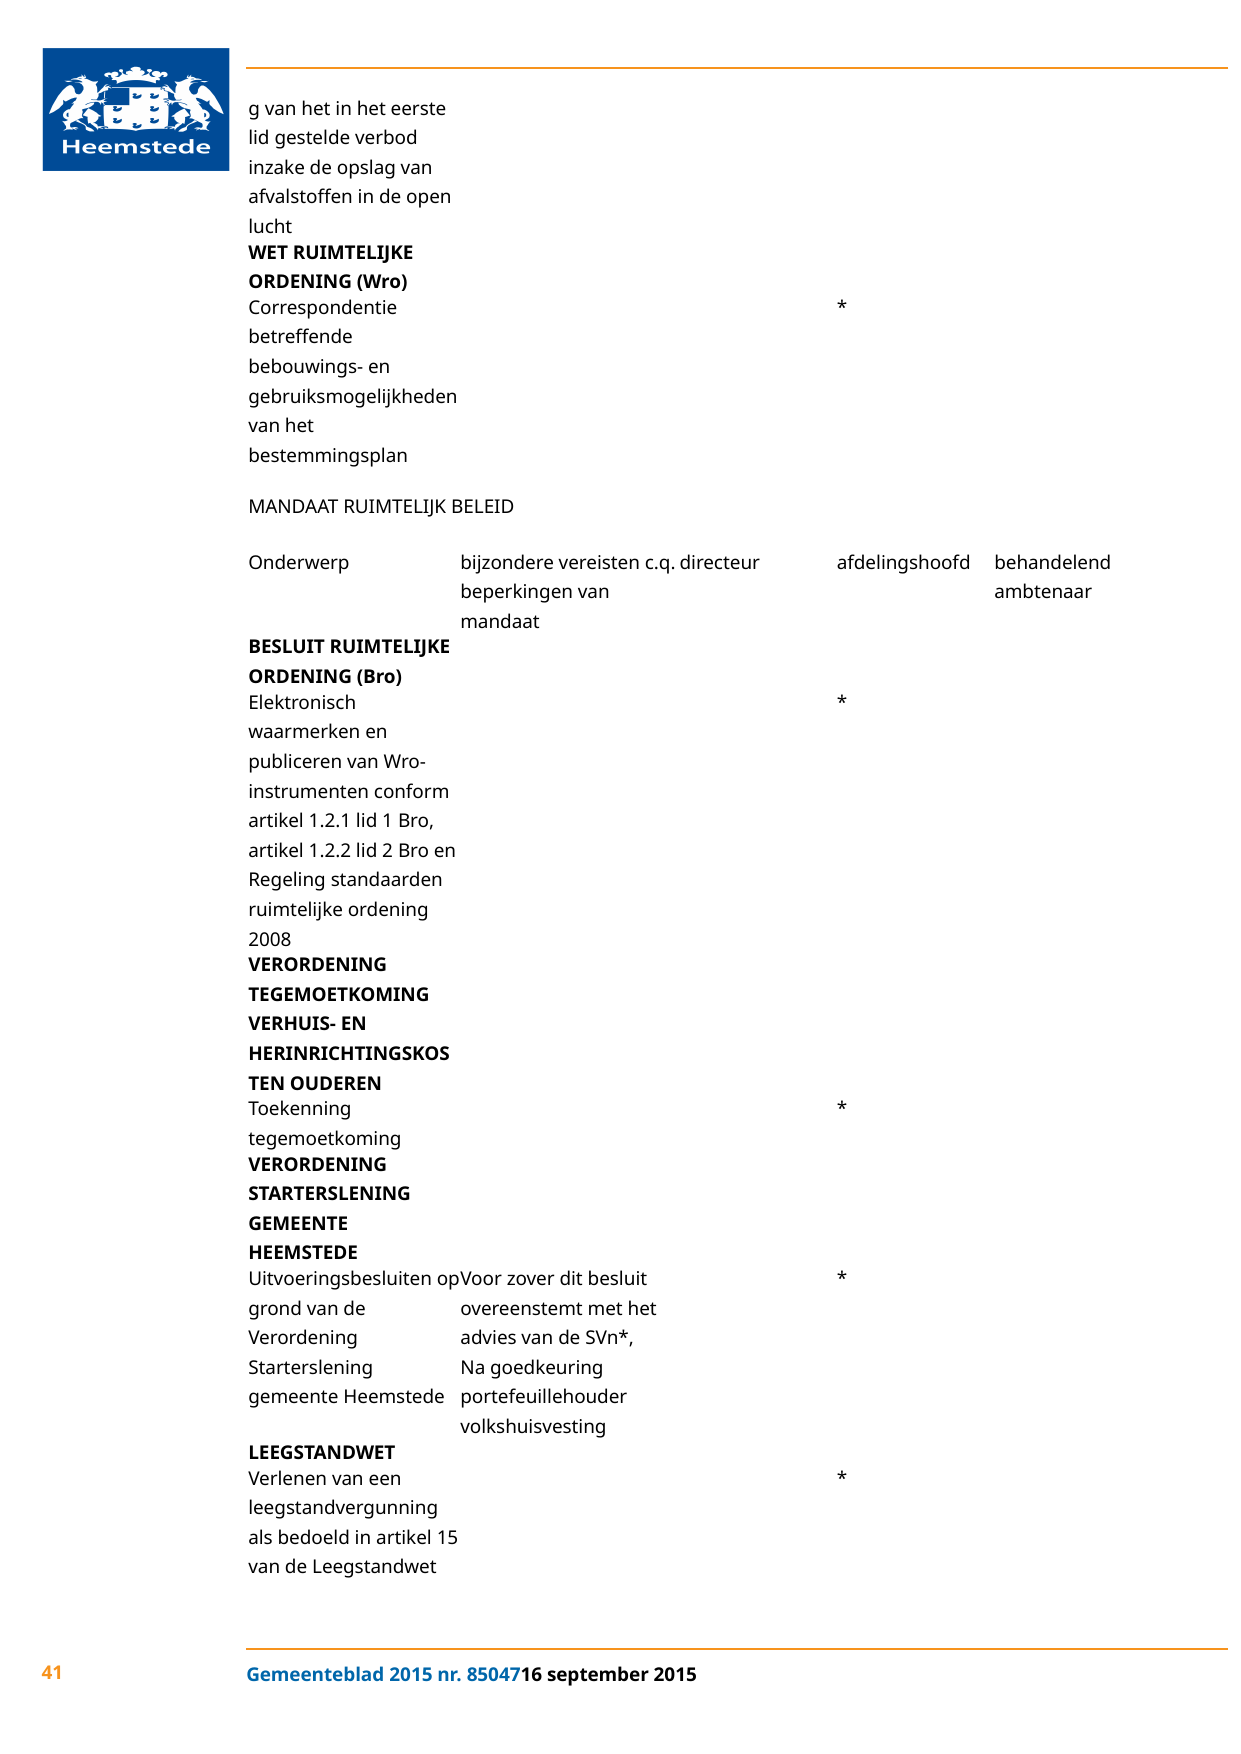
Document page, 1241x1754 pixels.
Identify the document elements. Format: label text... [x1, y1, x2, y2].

table_cell [837, 1439, 994, 1465]
table_cell [994, 951, 1152, 1096]
table_cell [679, 634, 837, 689]
table_cell * [837, 1096, 994, 1151]
table_cell Verlenen van een leegstandvergunning als bedoeld in artikel 15 van de Leegstandwet [248, 1465, 460, 1579]
table_cell [994, 1439, 1152, 1465]
table_cell Elektronisch waarmerken en publiceren van Wro-instrumenten conform artikel 1.2.1 lid 1 Bro, artikel 1.2.2 lid 2 Bro en Regeling standaarden ruimtelijke ordening 2008 [248, 689, 460, 951]
table_cell [994, 239, 1152, 294]
table_cell [460, 239, 679, 294]
table_cell * [837, 294, 994, 468]
table_cell * [837, 689, 994, 951]
table_cell [679, 1096, 837, 1151]
table_cell [837, 1151, 994, 1265]
table_cell [994, 1465, 1152, 1579]
table_cell [460, 1151, 679, 1265]
text MANDAAT RUIMTELIJK BELEID [248, 493, 1152, 519]
table_cell [679, 239, 837, 294]
table_cell [460, 1439, 679, 1465]
table_cell [679, 1265, 837, 1439]
table_cell [679, 294, 837, 468]
table_cell [994, 1096, 1152, 1151]
table_cell VERORDENING TEGEMOETKOMING VERHUIS- EN HERINRICHTINGSKOSTEN OUDEREN [248, 951, 460, 1096]
table_cell [679, 1151, 837, 1265]
table_cell [460, 1465, 679, 1579]
table_cell g van het in het eerste lid gestelde verbod inzake de opslag van afvalstoffen in de open lucht [248, 95, 460, 239]
table_cell [679, 1465, 837, 1579]
table_cell LEEGSTANDWET [248, 1439, 460, 1465]
table_cell [837, 951, 994, 1096]
table_cell [460, 689, 679, 951]
table_cell [837, 95, 994, 239]
table_cell [994, 689, 1152, 951]
table_header directeur [679, 549, 837, 634]
picture [41, 47, 231, 172]
table_cell [460, 1096, 679, 1151]
table_cell [994, 95, 1152, 239]
table_cell WET RUIMTELIJKE ORDENING (Wro) [248, 239, 460, 294]
table_header bijzondere vereisten c.q. beperkingen van mandaat [460, 549, 679, 634]
table_cell * [837, 1265, 994, 1439]
table_cell [837, 634, 994, 689]
table_cell VERORDENING STARTERSLENING GEMEENTE HEEMSTEDE [248, 1151, 460, 1265]
table_header afdelingshoofd [837, 549, 994, 634]
table_cell [994, 294, 1152, 468]
table_cell Toekenning tegemoetkoming [248, 1096, 460, 1151]
table_cell [460, 951, 679, 1096]
table_cell [679, 951, 837, 1096]
table_cell [460, 95, 679, 239]
table_header Onderwerp [248, 549, 460, 634]
table_cell [994, 1151, 1152, 1265]
table_header behandelend ambtenaar [994, 549, 1152, 634]
table_cell [994, 634, 1152, 689]
table_cell [679, 1439, 837, 1465]
table_cell [460, 634, 679, 689]
table_cell [994, 1265, 1152, 1439]
table_cell [679, 95, 837, 239]
table_cell Uitvoeringsbesluiten op grond van de Verordening Starterslening gemeente Heemstede [248, 1265, 460, 1439]
table_cell * [837, 1465, 994, 1579]
table_cell [837, 239, 994, 294]
table_cell Voor zover dit besluit overeenstemt met het advies van de SVn*, Na goedkeuring portefeuillehouder volkshuisvesting [460, 1265, 679, 1439]
table_cell Correspondentie betreffende bebouwings- en gebruiksmogelijkheden van het bestemmingsplan [248, 294, 460, 468]
table_cell [679, 689, 837, 951]
table_cell [460, 294, 679, 468]
table_cell BESLUIT RUIMTELIJKE ORDENING (Bro) [248, 634, 460, 689]
